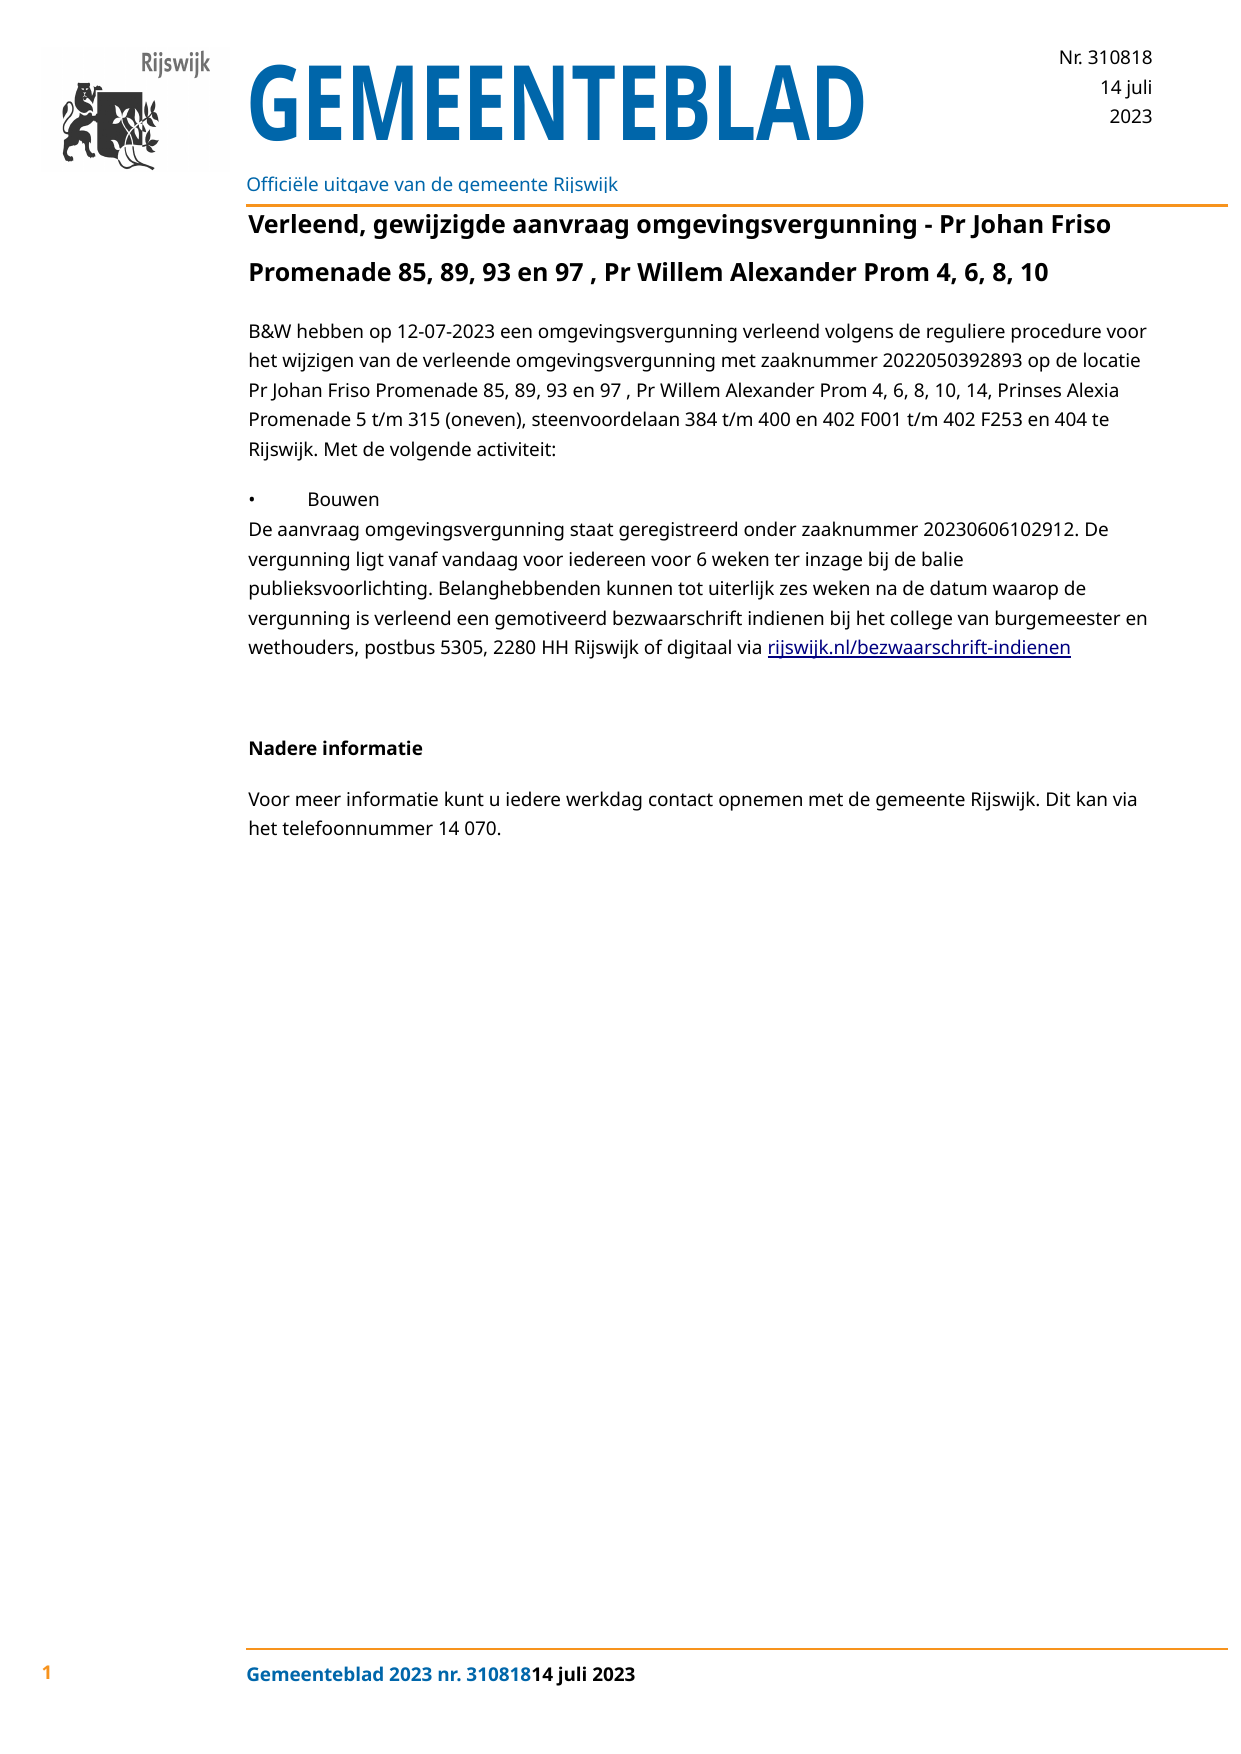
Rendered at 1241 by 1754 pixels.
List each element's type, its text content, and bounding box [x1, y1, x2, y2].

list Bouwen [248, 487, 1152, 512]
text De aanvraag omgevingsvergunning staat geregistreerd onder zaaknummer 20230606102912. De vergunning ligt vanaf vandaag voor iedereen voor 6 weken ter inzage bij de balie publieksvoorlichting. Belanghebbenden kunnen tot uiterlijk zes weken na de datum waarop de vergunning is verleend een gemotiveerd bezwaarschrift indienen bij het college van burgemeester en wethouders, postbus 5305, 2280 HH Rijswijk of digitaal via rijswijk.nl/bezwaarschrift-indienen [248, 516, 1152, 660]
text Verleend, gewijzigde aanvraag omgevingsvergunning - Pr Johan Friso Promenade 85, 89, 93 en 97 , Pr Willem Alexander Prom 4, 6, 8, 10 [248, 207, 1152, 288]
text Nadere informatie [248, 735, 1152, 761]
text B&W hebben op 12-07-2023 een omgevingsvergunning verleend volgens de reguliere procedure voor het wijzigen van de verleende omgevingsvergunning met zaaknummer 2022050392893 op de locatie Pr Johan Friso Promenade 85, 89, 93 en 97 , Pr Willem Alexander Prom 4, 6, 8, 10, 14, Prinses Alexia Promenade 5 t/m 315 (oneven), steenvoordelaan 384 t/m 400 en 402 F001 t/m 402 F253 en 404 te Rijswijk. Met de volgende activiteit: [248, 318, 1152, 462]
picture [41, 47, 231, 172]
text Voor meer informatie kunt u iedere werkdag contact opnemen met de gemeente Rijswijk. Dit kan via het telefoonnummer 14 070. [248, 786, 1152, 841]
